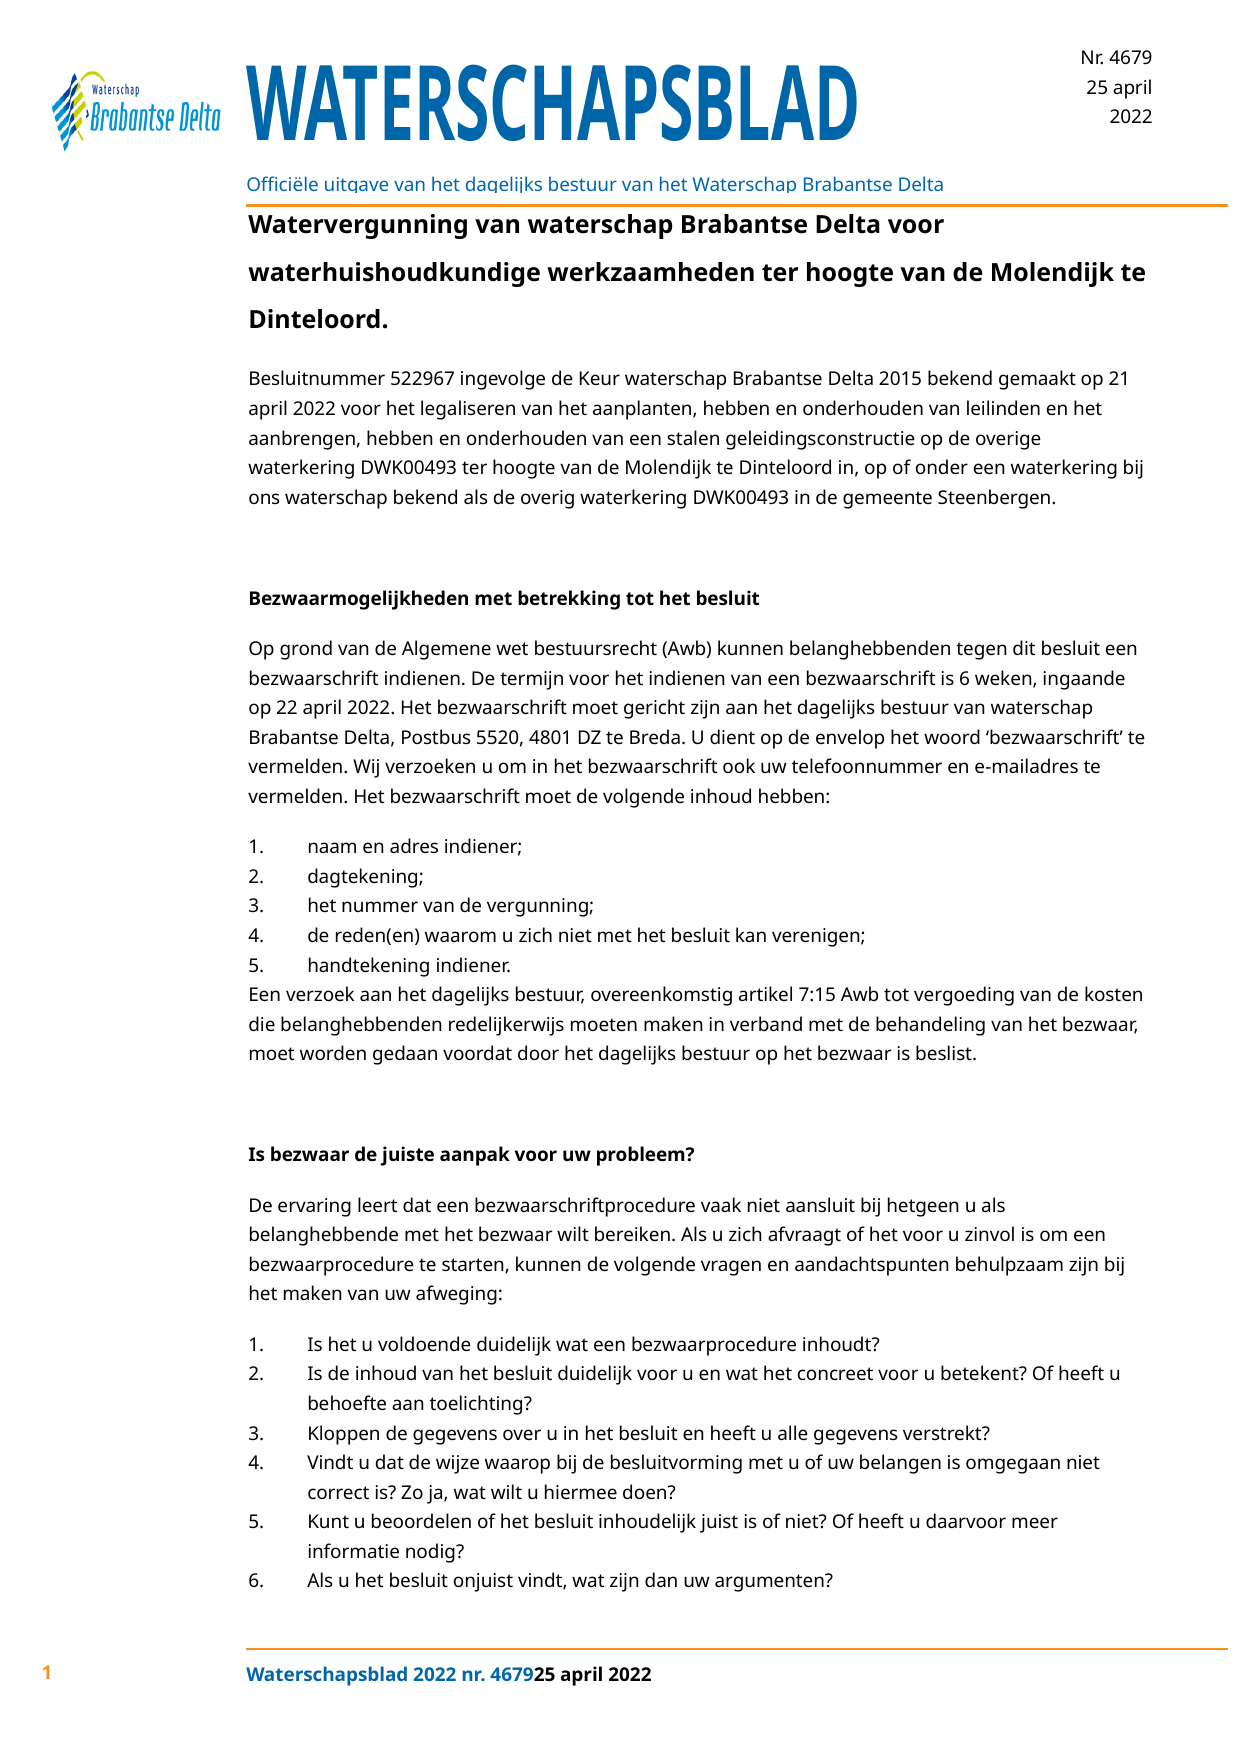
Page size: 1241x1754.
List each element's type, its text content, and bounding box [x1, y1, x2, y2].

list naam en adres indiener; [248, 833, 1152, 859]
list Als u het besluit onjuist vindt, wat zijn dan uw argumenten? [248, 1568, 1152, 1593]
list de reden(en) waarom u zich niet met het besluit kan verenigen; [248, 922, 1152, 948]
picture [41, 47, 231, 172]
list Is het u voldoende duidelijk wat een bezwaarprocedure inhoudt? [248, 1331, 1152, 1357]
text Is bezwaar de juiste aanpak voor uw probleem? [248, 1141, 1152, 1167]
text Op grond van de Algemene wet bestuursrecht (Awb) kunnen belanghebbenden tegen dit besluit een bezwaarschrift indienen. De termijn voor het indienen van een bezwaarschrift is 6 weken, ingaande op 22 april 2022. Het bezwaarschrift moet gericht zijn aan het dagelijks bestuur van waterschap Brabantse Delta, Postbus 5520, 4801 DZ te Breda. U dient op de envelop het woord ‘bezwaarschrift’ te vermelden. Wij verzoeken u om in het bezwaarschrift ook uw telefoonnummer en e‑mailadres te vermelden. Het bezwaarschrift moet de volgende inhoud hebben: [248, 635, 1152, 809]
list dagtekening; [248, 863, 1152, 889]
text Bezwaarmogelijkheden met betrekking tot het besluit [248, 585, 1152, 610]
list handtekening indiener. [248, 952, 1152, 977]
text Watervergunning van waterschap Brabantse Delta voor waterhuishoudkundige werkzaamheden ter hoogte van de Molendijk te Dinteloord. [248, 207, 1152, 336]
list Kunt u beoordelen of het besluit inhoudelijk juist is of niet? Of heeft u daarvoor meer informatie nodig? [248, 1508, 1152, 1564]
list het nummer van de vergunning; [248, 893, 1152, 918]
list Is de inhoud van het besluit duidelijk voor u en wat het concreet voor u betekent? Of heeft u behoefte aan toelichting? [248, 1361, 1152, 1416]
text De ervaring leert dat een bezwaarschriftprocedure vaak niet aansluit bij hetgeen u als belanghebbende met het bezwaar wilt bereiken. Als u zich afvraagt of het voor u zinvol is om een bezwaarprocedure te starten, kunnen de volgende vragen en aandachtspunten behulpzaam zijn bij het maken van uw afweging: [248, 1192, 1152, 1306]
text Besluitnummer 522967 ingevolge de Keur waterschap Brabantse Delta 2015 bekend gemaakt op 21 april 2022 voor het legaliseren van het aanplanten, hebben en onderhouden van leilinden en het aanbrengen, hebben en onderhouden van een stalen geleidingsconstructie op de overige waterkering DWK00493 ter hoogte van de Molendijk te Dinteloord in, op of onder een waterkering bij ons waterschap bekend als de overig waterkering DWK00493 in de gemeente Steenbergen. [248, 366, 1152, 509]
list Vindt u dat de wijze waarop bij de besluitvorming met u of uw belangen is omgegaan niet correct is? Zo ja, wat wilt u hiermee doen? [248, 1449, 1152, 1504]
list Kloppen de gegevens over u in het besluit en heeft u alle gegevens verstrekt? [248, 1420, 1152, 1445]
text Een verzoek aan het dagelijks bestuur, overeenkomstig artikel 7:15 Awb tot vergoeding van de kosten die belanghebbenden redelijkerwijs moeten maken in verband met de behandeling van het bezwaar, moet worden gedaan voordat door het dagelijks bestuur op het bezwaar is beslist. [248, 981, 1152, 1066]
